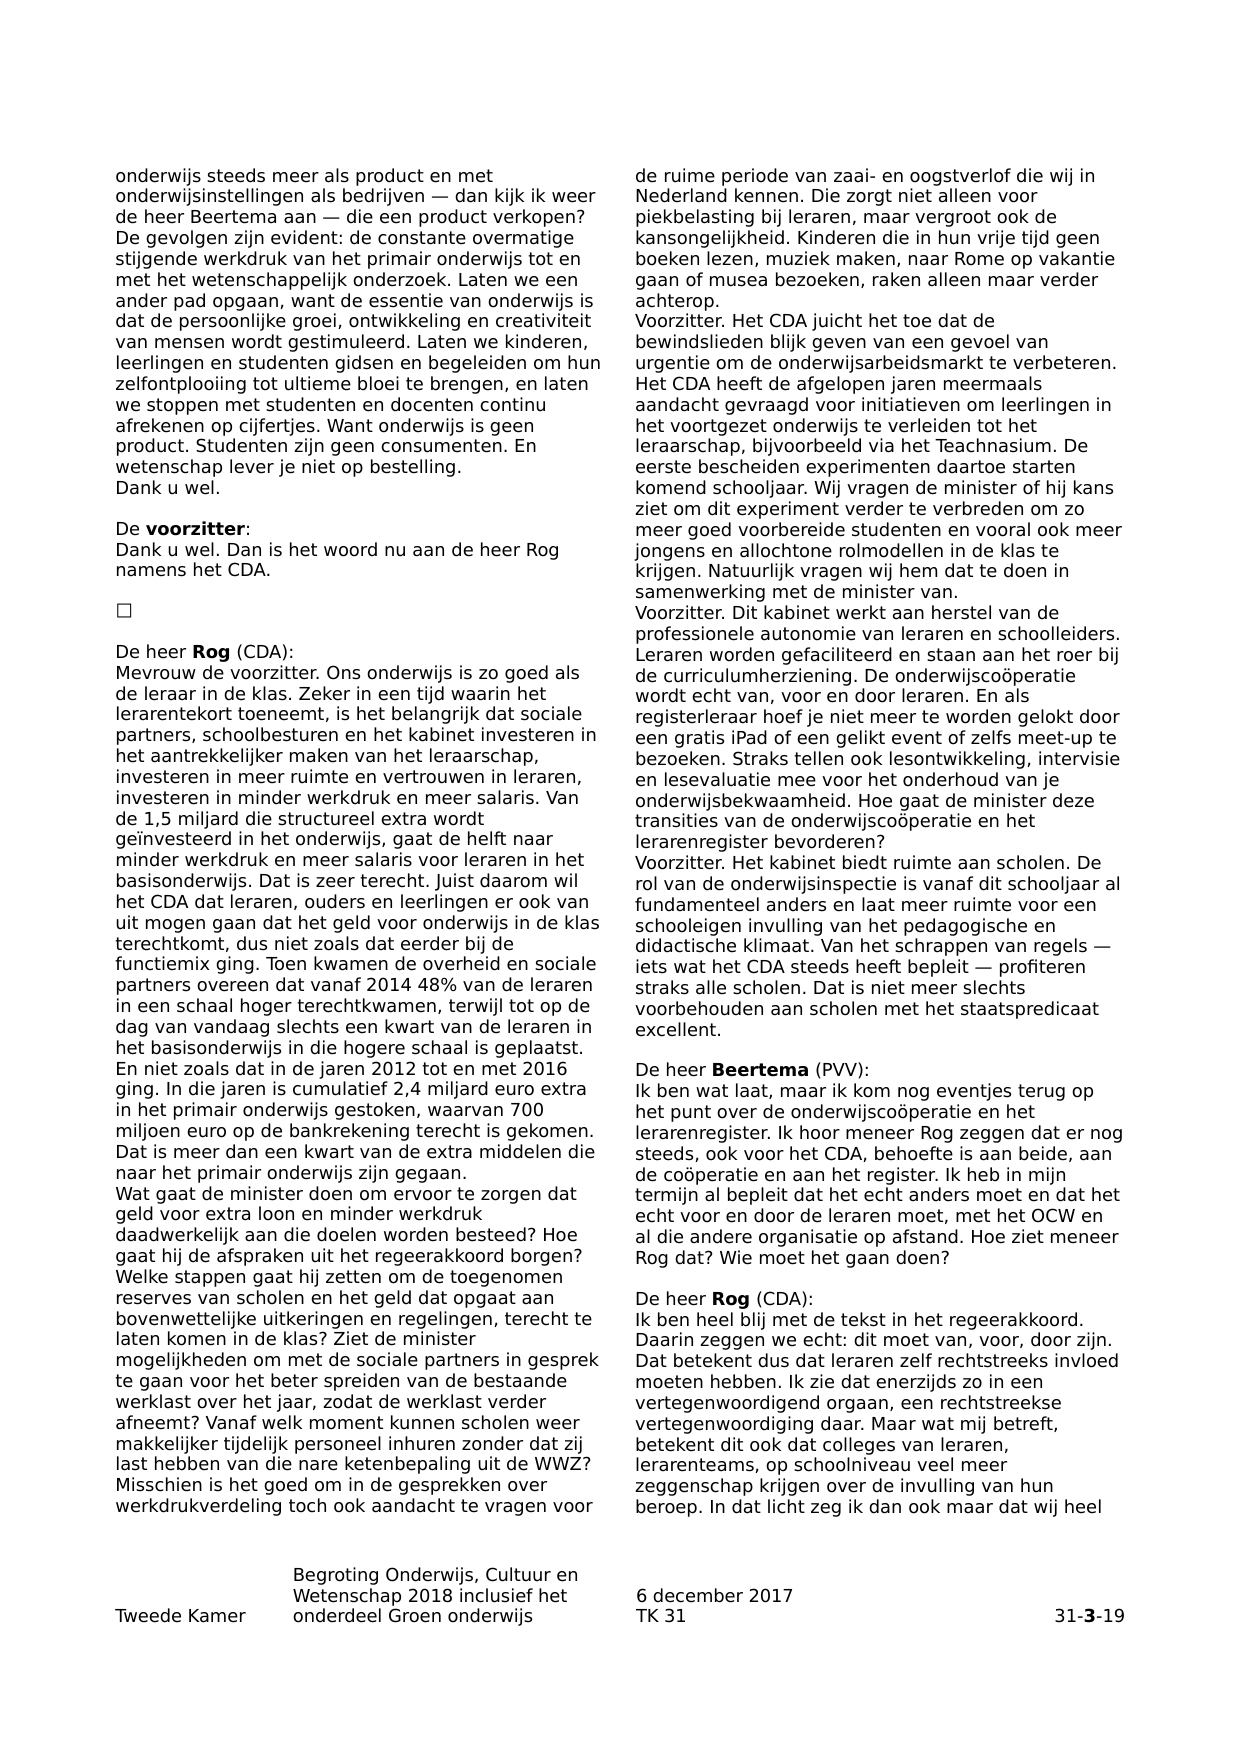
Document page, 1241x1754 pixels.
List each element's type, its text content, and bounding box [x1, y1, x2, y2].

text de ruime periode van zaai- en oogstverlof die wij in Nederland kennen. Die zorgt niet alleen voor piekbelasting bij leraren, maar vergroot ook de kansongelijkheid. Kinderen die in hun vrije tijd geen boeken lezen, muziek maken, naar Rome op vakantie gaan of musea bezoeken, raken alleen maar verder achterop. [635, 165, 1125, 311]
text Voorzitter. Dit kabinet werkt aan herstel van de professionele autonomie van leraren en schoolleiders. Leraren worden gefaciliteerd en staan aan het roer bij de curriculumherziening. De onderwijscoöperatie wordt echt van, voor en door leraren. En als registerleraar hoef je niet meer te worden gelokt door een gratis iPad of een gelikt event of zelfs meet-up te bezoeken. Straks tellen ook lesontwikkeling, intervisie en lesevaluatie mee voor het onderhoud van je onderwijsbekwaamheid. Hoe gaat de minister deze transities van de onderwijscoöperatie en het lerarenregister bevorderen? [635, 603, 1125, 853]
text De heer Beertema (PVV): [635, 1060, 1125, 1081]
text De heer Rog (CDA): [115, 642, 605, 662]
text Dank u wel. [115, 478, 605, 499]
text De heer Rog (CDA): [635, 1288, 1125, 1309]
text ⬜ [115, 601, 605, 622]
text Wat gaat de minister doen om ervoor te zorgen dat geld voor extra loon en minder werkdruk daadwerkelijk aan die doelen worden besteed? Hoe gaat hij de afspraken uit het regeerakkoord borgen? Welke stappen gaat hij zetten om de toegenomen reserves van scholen en het geld dat opgaat aan bovenwettelijke uitkeringen en regelingen, terecht te laten komen in de klas? Ziet de minister mogelijkheden om met de sociale partners in gesprek te gaan voor het beter spreiden van de bestaande werklast over het jaar, zodat de werklast verder afneemt? Vanaf welk moment kunnen scholen weer makkelijker tijdelijk personeel inhuren zonder dat zij last hebben van die nare ketenbepaling uit de WWZ? [115, 1183, 605, 1475]
text onderwijs steeds meer als product en met onderwijsinstellingen als bedrijven — dan kijk ik weer de heer Beertema aan — die een product verkopen? De gevolgen zijn evident: de constante overmatige stijgende werkdruk van het primair onderwijs tot en met het wetenschappelijk onderzoek. Laten we een ander pad opgaan, want de essentie van onderwijs is dat de persoonlijke groei, ontwikkeling en creativiteit van mensen wordt gestimuleerd. Laten we kinderen, leerlingen en studenten gidsen en begeleiden om hun zelfontplooiing tot ultieme bloei te brengen, en laten we stoppen met studenten en docenten continu afrekenen op cijfertjes. Want onderwijs is geen product. Studenten zijn geen consumenten. En wetenschap lever je niet op bestelling. [115, 165, 605, 478]
text Misschien is het goed om in de gesprekken over werkdrukverdeling toch ook aandacht te vragen voor [115, 1475, 605, 1517]
text De voorzitter: [115, 519, 605, 539]
text Voorzitter. Het kabinet biedt ruimte aan scholen. De rol van de onderwijsinspectie is vanaf dit schooljaar al fundamenteel anders en laat meer ruimte voor een schooleigen invulling van het pedagogische en didactische klimaat. Van het schrappen van regels — iets wat het CDA steeds heeft bepleit — profiteren straks alle scholen. Dat is niet meer slechts voorbehouden aan scholen met het staatspredicaat excellent. [635, 853, 1125, 1040]
text Dank u wel. Dan is het woord nu aan de heer Rog namens het CDA. [115, 539, 605, 581]
text Voorzitter. Het CDA juicht het toe dat de bewindslieden blijk geven van een gevoel van urgentie om de onderwijsarbeidsmarkt te verbeteren. Het CDA heeft de afgelopen jaren meermaals aandacht gevraagd voor initiatieven om leerlingen in het voortgezet onderwijs te verleiden tot het leraarschap, bijvoorbeeld via het Teachnasium. De eerste bescheiden experimenten daartoe starten komend schooljaar. Wij vragen de minister of hij kans ziet om dit experiment verder te verbreden om zo meer goed voorbereide studenten en vooral ook meer jongens en allochtone rolmodellen in de klas te krijgen. Natuurlijk vragen wij hem dat te doen in samenwerking met de minister van. [635, 311, 1125, 603]
text Ik ben wat laat, maar ik kom nog eventjes terug op het punt over de onderwijscoöperatie en het lerarenregister. Ik hoor meneer Rog zeggen dat er nog steeds, ook voor het CDA, behoefte is aan beide, aan de coöperatie en aan het register. Ik heb in mijn termijn al bepleit dat het echt anders moet en dat het echt voor en door de leraren moet, met het OCW en al die andere organisatie op afstand. Hoe ziet meneer Rog dat? Wie moet het gaan doen? [635, 1081, 1125, 1268]
text Mevrouw de voorzitter. Ons onderwijs is zo goed als de leraar in de klas. Zeker in een tijd waarin het lerarentekort toeneemt, is het belangrijk dat sociale partners, schoolbesturen en het kabinet investeren in het aantrekkelijker maken van het leraarschap, investeren in meer ruimte en vertrouwen in leraren, investeren in minder werkdruk en meer salaris. Van de 1,5 miljard die structureel extra wordt geïnvesteerd in het onderwijs, gaat de helft naar minder werkdruk en meer salaris voor leraren in het basisonderwijs. Dat is zeer terecht. Juist daarom wil het CDA dat leraren, ouders en leerlingen er ook van uit mogen gaan dat het geld voor onderwijs in de klas terechtkomt, dus niet zoals dat eerder bij de functiemix ging. Toen kwamen de overheid en sociale partners overeen dat vanaf 2014 48% van de leraren in een schaal hoger terechtkwamen, terwijl tot op de dag van vandaag slechts een kwart van de leraren in het basisonderwijs in die hogere schaal is geplaatst. En niet zoals dat in de jaren 2012 tot en met 2016 ging. In die jaren is cumulatief 2,4 miljard euro extra in het primair onderwijs gestoken, waarvan 700 miljoen euro op de bankrekening terecht is gekomen. Dat is meer dan een kwart van de extra middelen die naar het primair onderwijs zijn gegaan. [115, 662, 605, 1183]
text Ik ben heel blij met de tekst in het regeerakkoord. Daarin zeggen we echt: dit moet van, voor, door zijn. Dat betekent dus dat leraren zelf rechtstreeks invloed moeten hebben. Ik zie dat enerzijds zo in een vertegenwoordigend orgaan, een rechtstreekse vertegenwoordiging daar. Maar wat mij betreft, betekent dit ook dat colleges van leraren, lerarenteams, op schoolniveau veel meer zeggenschap krijgen over de invulling van hun beroep. In dat licht zeg ik dan ook maar dat wij heel [635, 1309, 1125, 1518]
